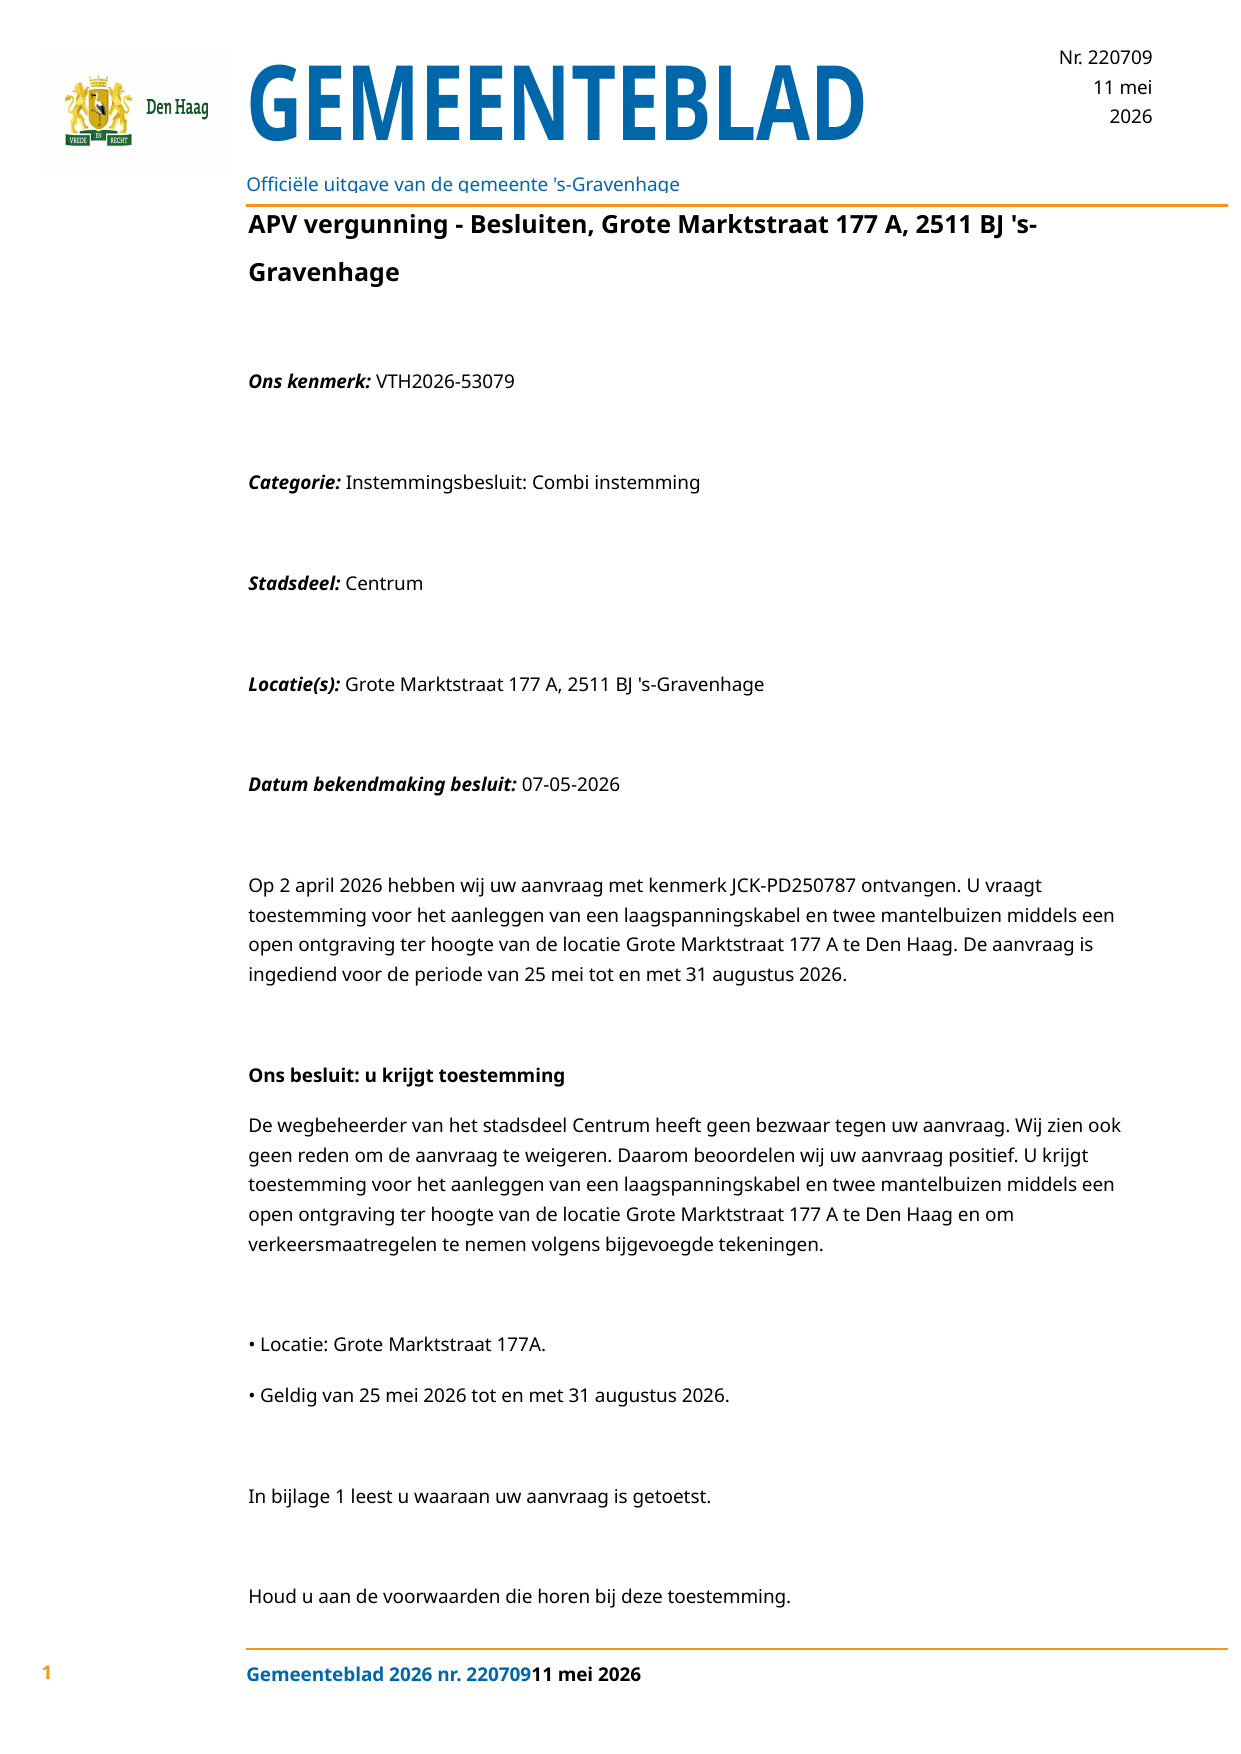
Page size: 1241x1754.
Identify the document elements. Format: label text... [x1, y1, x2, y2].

text APV vergunning - Besluiten, Grote Marktstraat 177 A, 2511 BJ 's-Gravenhage [248, 207, 1152, 288]
text Ons kenmerk: VTH2026-53079 [248, 368, 1152, 394]
text Stadsdeel: Centrum [248, 570, 1152, 596]
text Ons besluit: u krijgt toestemming [248, 1062, 1152, 1088]
text Op 2 april 2026 hebben wij uw aanvraag met kenmerk JCK-PD250787 ontvangen. U vraagt toestemming voor het aanleggen van een laagspanningskabel en twee mantelbuizen middels een open ontgraving ter hoogte van de locatie Grote Marktstraat 177 A te Den Haag. De aanvraag is ingediend voor de periode van 25 mei tot en met 31 augustus 2026. [248, 872, 1152, 987]
text In bijlage 1 leest u waaraan uw aanvraag is getoetst. [248, 1483, 1152, 1509]
text Categorie: Instemmingsbesluit: Combi instemming [248, 469, 1152, 495]
text Houd u aan de voorwaarden die horen bij deze toestemming. [248, 1584, 1152, 1609]
picture [41, 47, 231, 172]
text • Locatie: Grote Marktstraat 177A. [248, 1332, 1152, 1357]
text Locatie(s): Grote Marktstraat 177 A, 2511 BJ 's-Gravenhage [248, 671, 1152, 697]
text Datum bekendmaking besluit: 07-05-2026 [248, 772, 1152, 797]
text • Geldig van 25 mei 2026 tot en met 31 augustus 2026. [248, 1382, 1152, 1408]
text De wegbeheerder van het stadsdeel Centrum heeft geen bezwaar tegen uw aanvraag. Wij zien ook geen reden om de aanvraag te weigeren. Daarom beoordelen wij uw aanvraag positief. U krijgt toestemming voor het aanleggen van een laagspanningskabel en twee mantelbuizen middels een open ontgraving ter hoogte van de locatie Grote Marktstraat 177 A te Den Haag en om verkeersmaatregelen te nemen volgens bijgevoegde tekeningen. [248, 1112, 1152, 1257]
